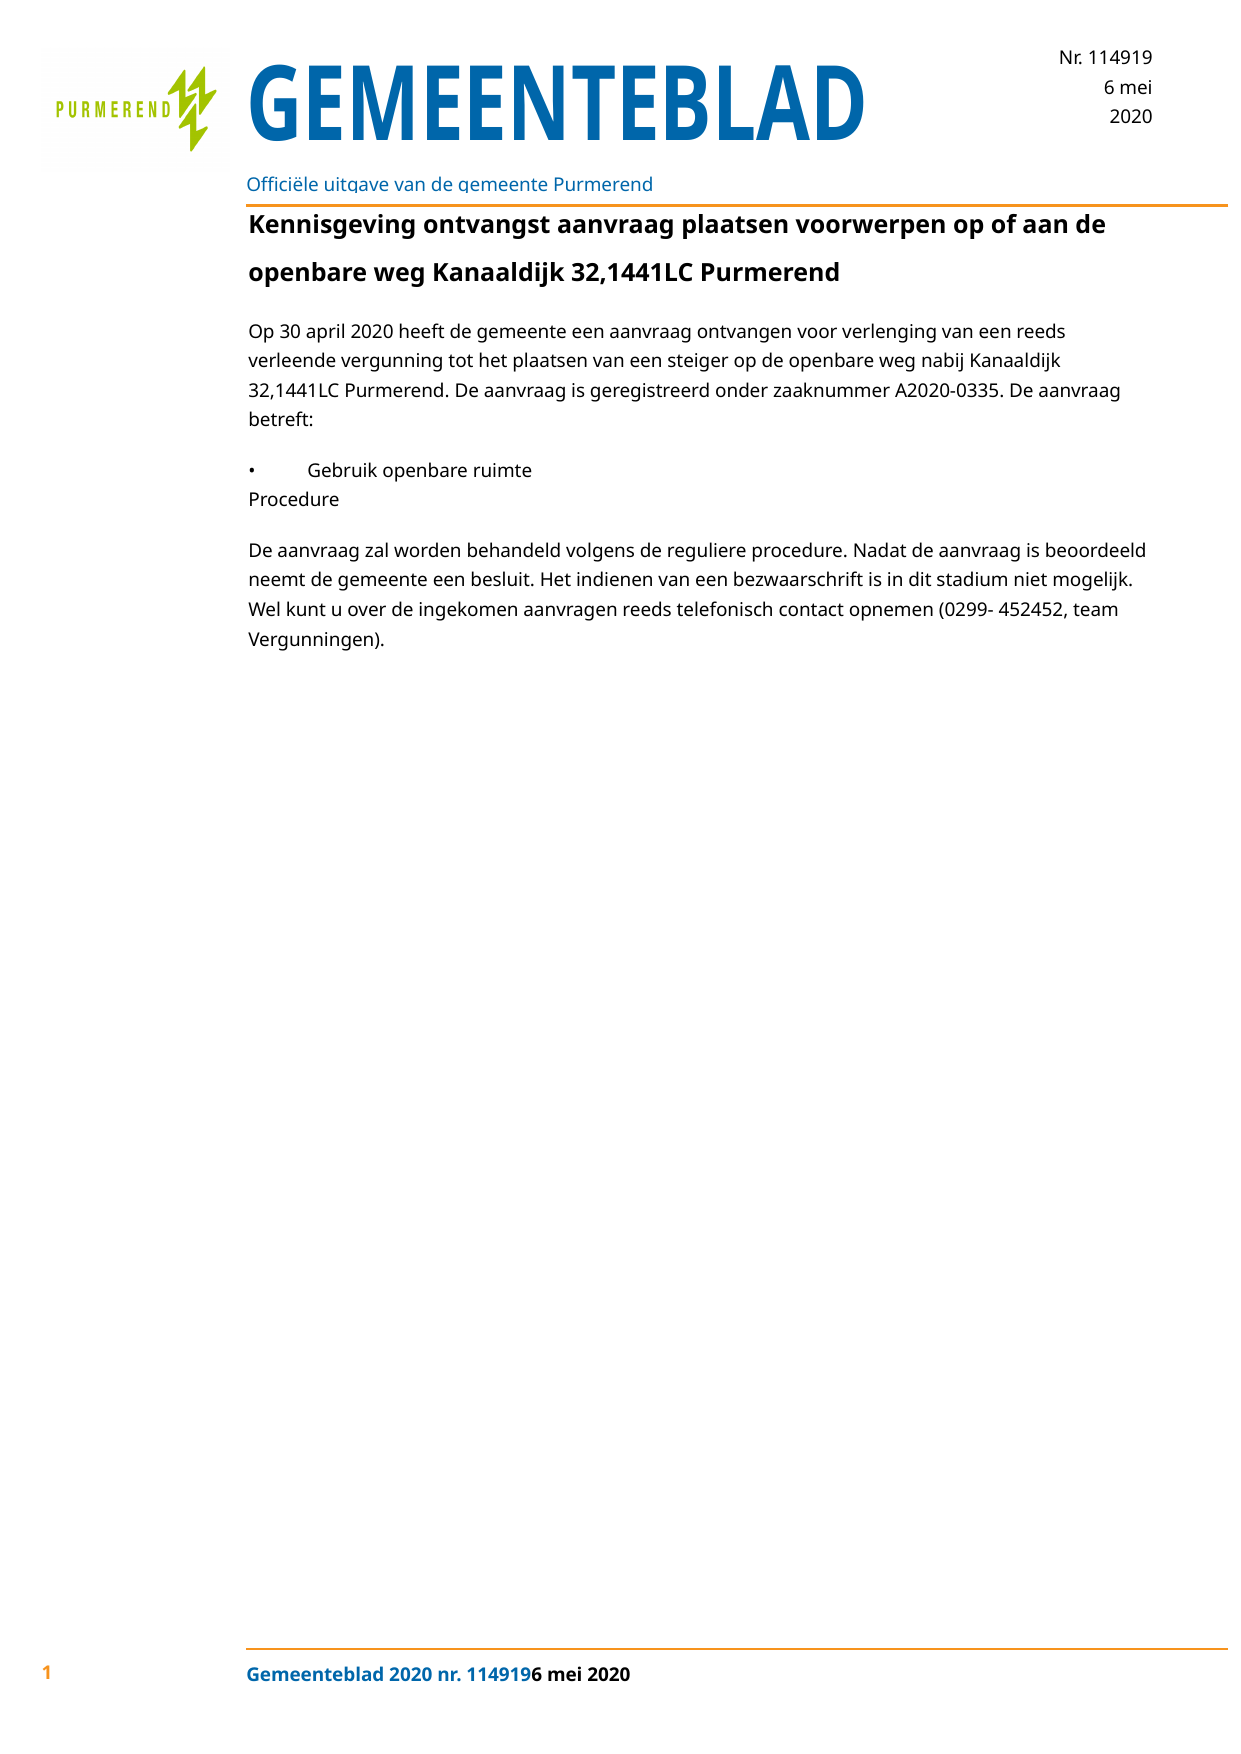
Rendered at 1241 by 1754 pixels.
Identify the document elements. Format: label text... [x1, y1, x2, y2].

text Kennisgeving ontvangst aanvraag plaatsen voorwerpen op of aan de openbare weg Kanaaldijk 32,1441LC Purmerend [248, 207, 1152, 288]
picture [41, 47, 231, 172]
list Gebruik openbare ruimte [248, 457, 1152, 483]
text De aanvraag zal worden behandeld volgens de reguliere procedure. Nadat de aanvraag is beoordeeld neemt de gemeente een besluit. Het indienen van een bezwaarschrift is in dit stadium niet mogelijk. Wel kunt u over de ingekomen aanvragen reeds telefonisch contact opnemen (0299- 452452, team Vergunningen). [248, 537, 1152, 652]
text Op 30 april 2020 heeft de gemeente een aanvraag ontvangen voor verlenging van een reeds verleende vergunning tot het plaatsen van een steiger op de openbare weg nabij Kanaaldijk 32,1441LC Purmerend. De aanvraag is geregistreerd onder zaaknummer A2020-0335. De aanvraag betreft: [248, 318, 1152, 432]
text Procedure [248, 487, 1152, 512]
